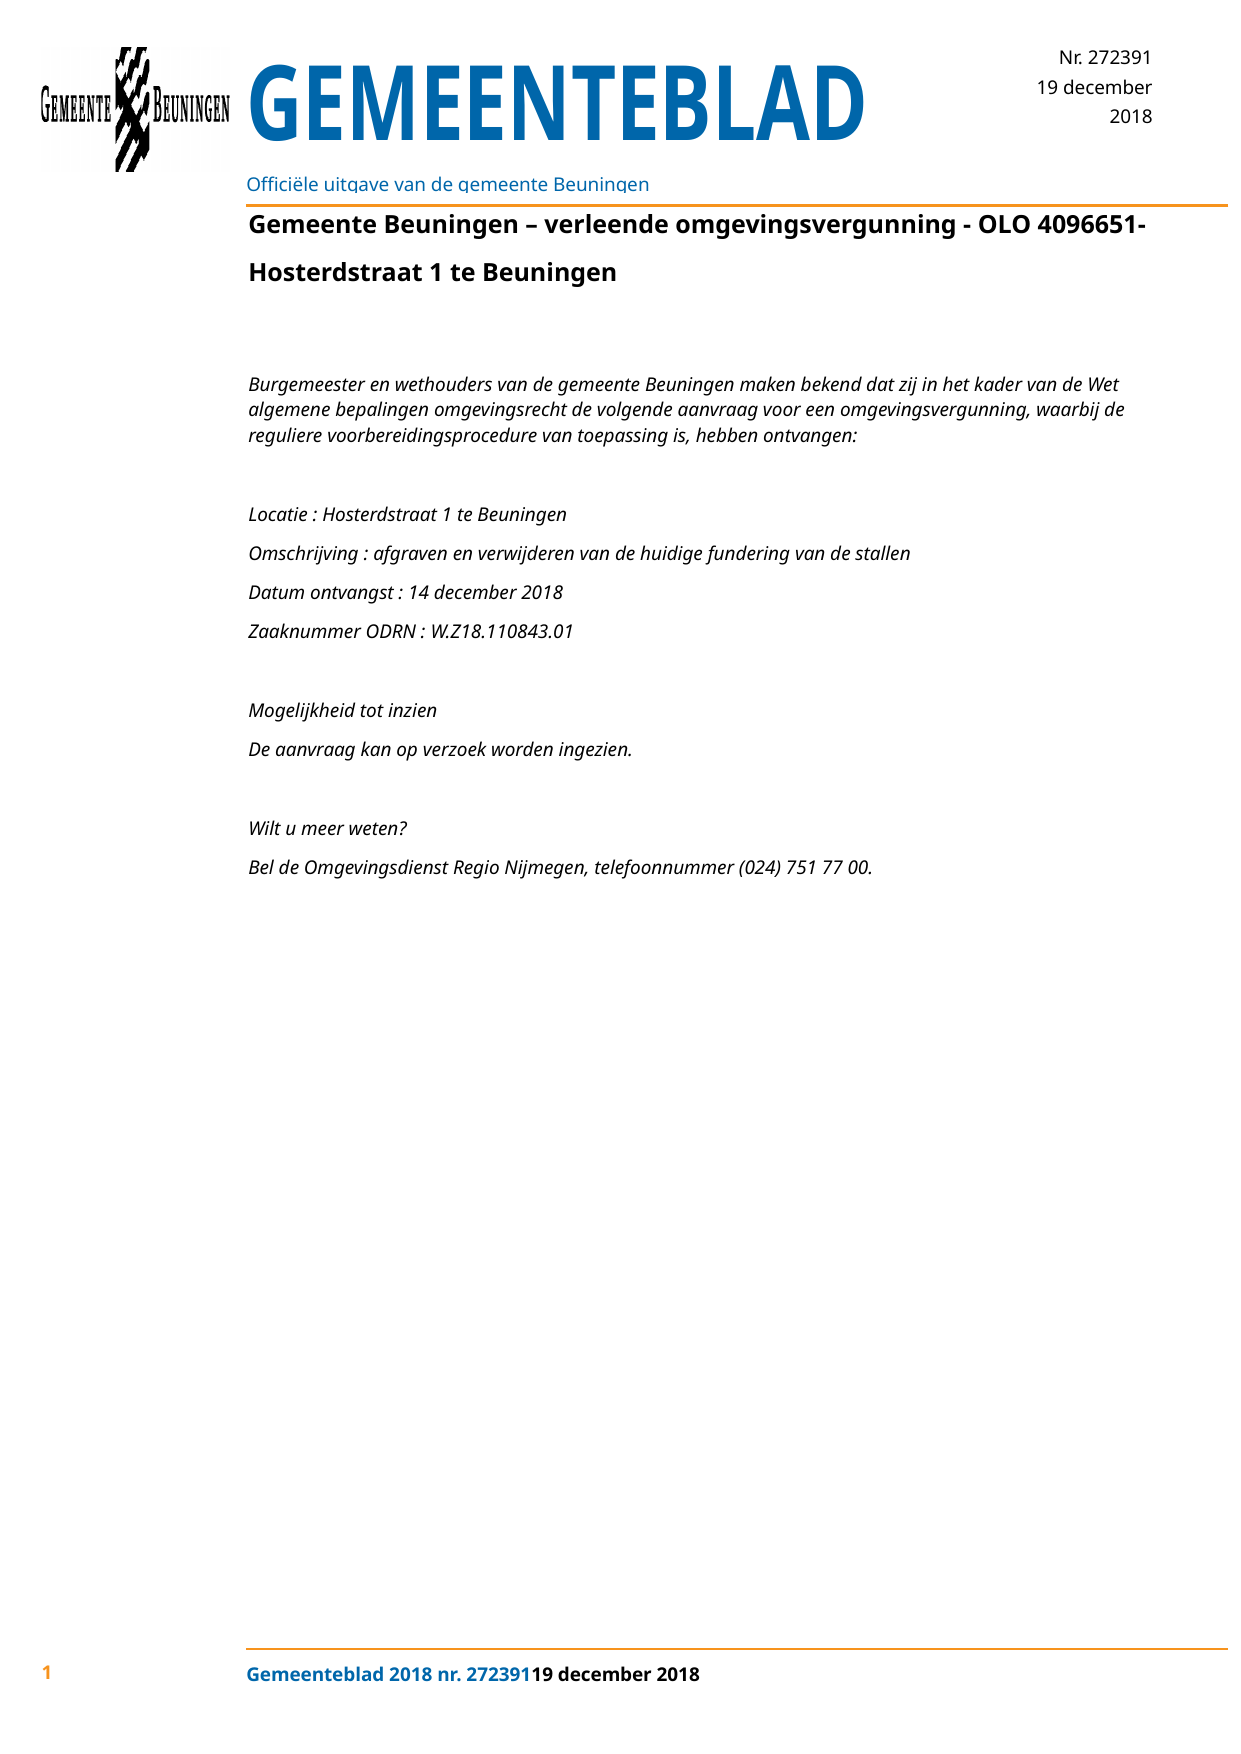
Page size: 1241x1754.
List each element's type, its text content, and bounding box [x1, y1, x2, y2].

text Mogelijkheid tot inzien [248, 697, 1152, 723]
text De aanvraag kan op verzoek worden ingezien. [248, 736, 1152, 762]
text Bel de Omgevingsdienst Regio Nijmegen, telefoonnummer (024) 751 77 00. [248, 854, 1152, 880]
text Omschrijving : afgraven en verwijderen van de huidige fundering van de stallen [248, 540, 1152, 566]
text Zaaknummer ODRN : W.Z18.110843.01 [248, 618, 1152, 644]
text Burgemeester en wethouders van de gemeente Beuningen maken bekend dat zij in het kader van de Wet algemene bepalingen omgevingsrecht de volgende aanvraag voor een omgevingsvergunning, waarbij de reguliere voorbereidingsprocedure van toepassing is, hebben ontvangen: [248, 371, 1152, 448]
text Gemeente Beuningen – verleende omgevingsvergunning - OLO 4096651- Hosterdstraat 1 te Beuningen [248, 207, 1152, 288]
text Wilt u meer weten? [248, 815, 1152, 841]
text Datum ontvangst : 14 december 2018 [248, 579, 1152, 605]
text Locatie : Hosterdstraat 1 te Beuningen [248, 501, 1152, 526]
picture [41, 47, 231, 172]
